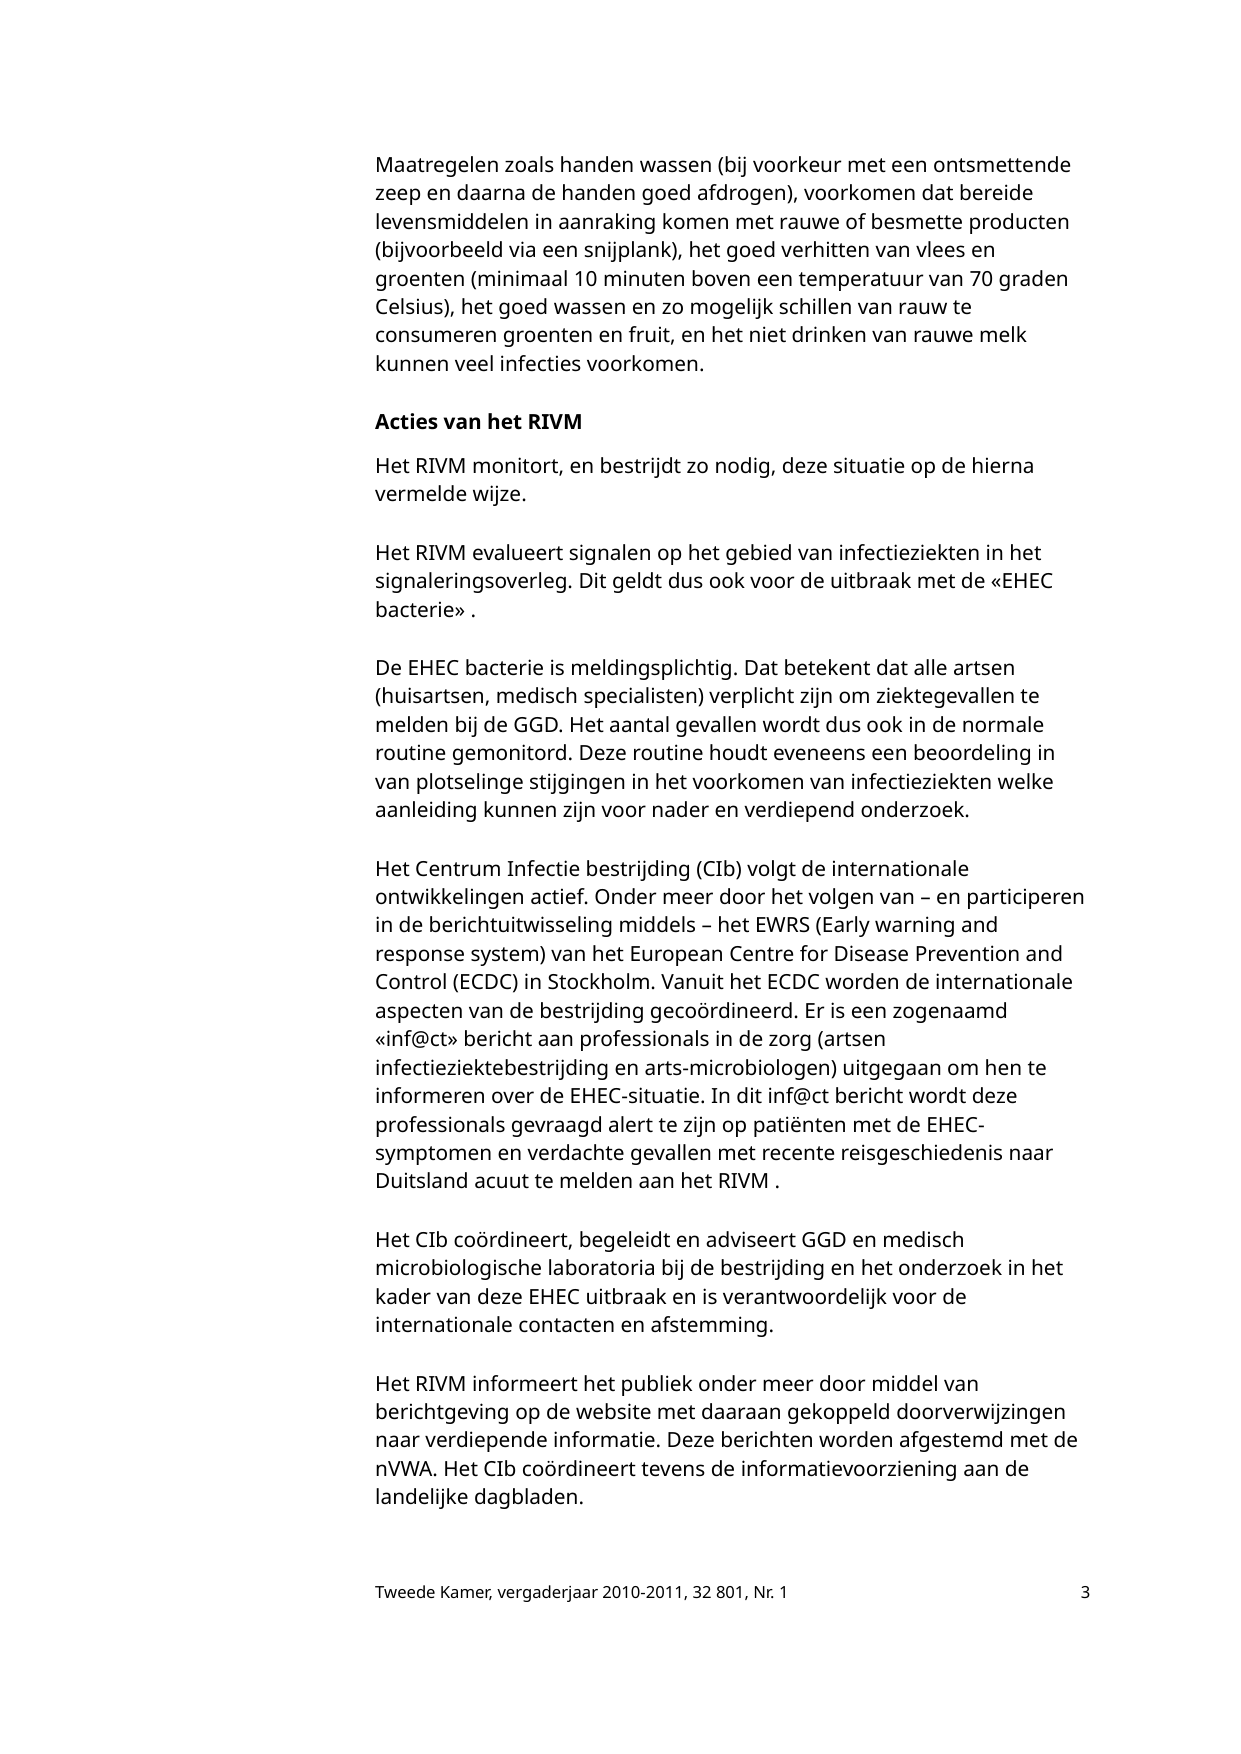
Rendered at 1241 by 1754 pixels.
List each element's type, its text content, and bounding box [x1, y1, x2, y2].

text Het RIVM monitort, en bestrijdt zo nodig, deze situatie op de hierna vermelde wijze. [375, 451, 1090, 508]
text Het RIVM informeert het publiek onder meer door middel van berichtgeving op de website met daaraan gekoppeld doorverwijzingen naar verdiepende informatie. Deze berichten worden afgestemd met de nVWA. Het CIb coördineert tevens de informatievoorziening aan de landelijke dagbladen. [375, 1369, 1090, 1511]
text De EHEC bacterie is meldingsplichtig. Dat betekent dat alle artsen (huisartsen, medisch specialisten) verplicht zijn om ziektegevallen te melden bij de GGD. Het aantal gevallen wordt dus ook in de normale routine gemonitord. Deze routine houdt eveneens een beoordeling in van plotselinge stijgingen in het voorkomen van infectieziekten welke aanleiding kunnen zijn voor nader en verdiepend onderzoek. [375, 653, 1090, 824]
text Maatregelen zoals handen wassen (bij voorkeur met een ontsmettende zeep en daarna de handen goed afdrogen), voorkomen dat bereide levensmiddelen in aanraking komen met rauwe of besmette producten (bijvoorbeeld via een snijplank), het goed verhitten van vlees en groenten (minimaal 10 minuten boven een temperatuur van 70 graden Celsius), het goed wassen en zo mogelijk schillen van rauw te consumeren groenten en fruit, en het niet drinken van rauwe melk kunnen veel infecties voorkomen. [375, 150, 1090, 377]
text Het RIVM evalueert signalen op het gebied van infectieziekten in het signaleringsoverleg. Dit geldt dus ook voor de uitbraak met de «EHEC bacterie» . [375, 538, 1090, 623]
text Acties van het RIVM [375, 407, 1090, 436]
text Het Centrum Infectie bestrijding (CIb) volgt de internationale ontwikkelingen actief. Onder meer door het volgen van – en participeren in de berichtuitwisseling middels – het EWRS (Early warning and response system) van het European Centre for Disease Prevention and Control (ECDC) in Stockholm. Vanuit het ECDC worden de internationale aspecten van de bestrijding gecoördineerd. Er is een zogenaamd «inf@ct» bericht aan professionals in de zorg (artsen infectieziektebestrijding en arts-microbiologen) uitgegaan om hen te informeren over de EHEC-situatie. In dit inf@ct bericht wordt deze professionals gevraagd alert te zijn op patiënten met de EHEC-symptomen en verdachte gevallen met recente reisgeschiedenis naar Duitsland acuut te melden aan het RIVM . [375, 854, 1090, 1195]
text Het CIb coördineert, begeleidt en adviseert GGD en medisch microbiologische laboratoria bij de bestrijding en het onderzoek in het kader van deze EHEC uitbraak en is verantwoordelijk voor de internationale contacten en afstemming. [375, 1225, 1090, 1339]
